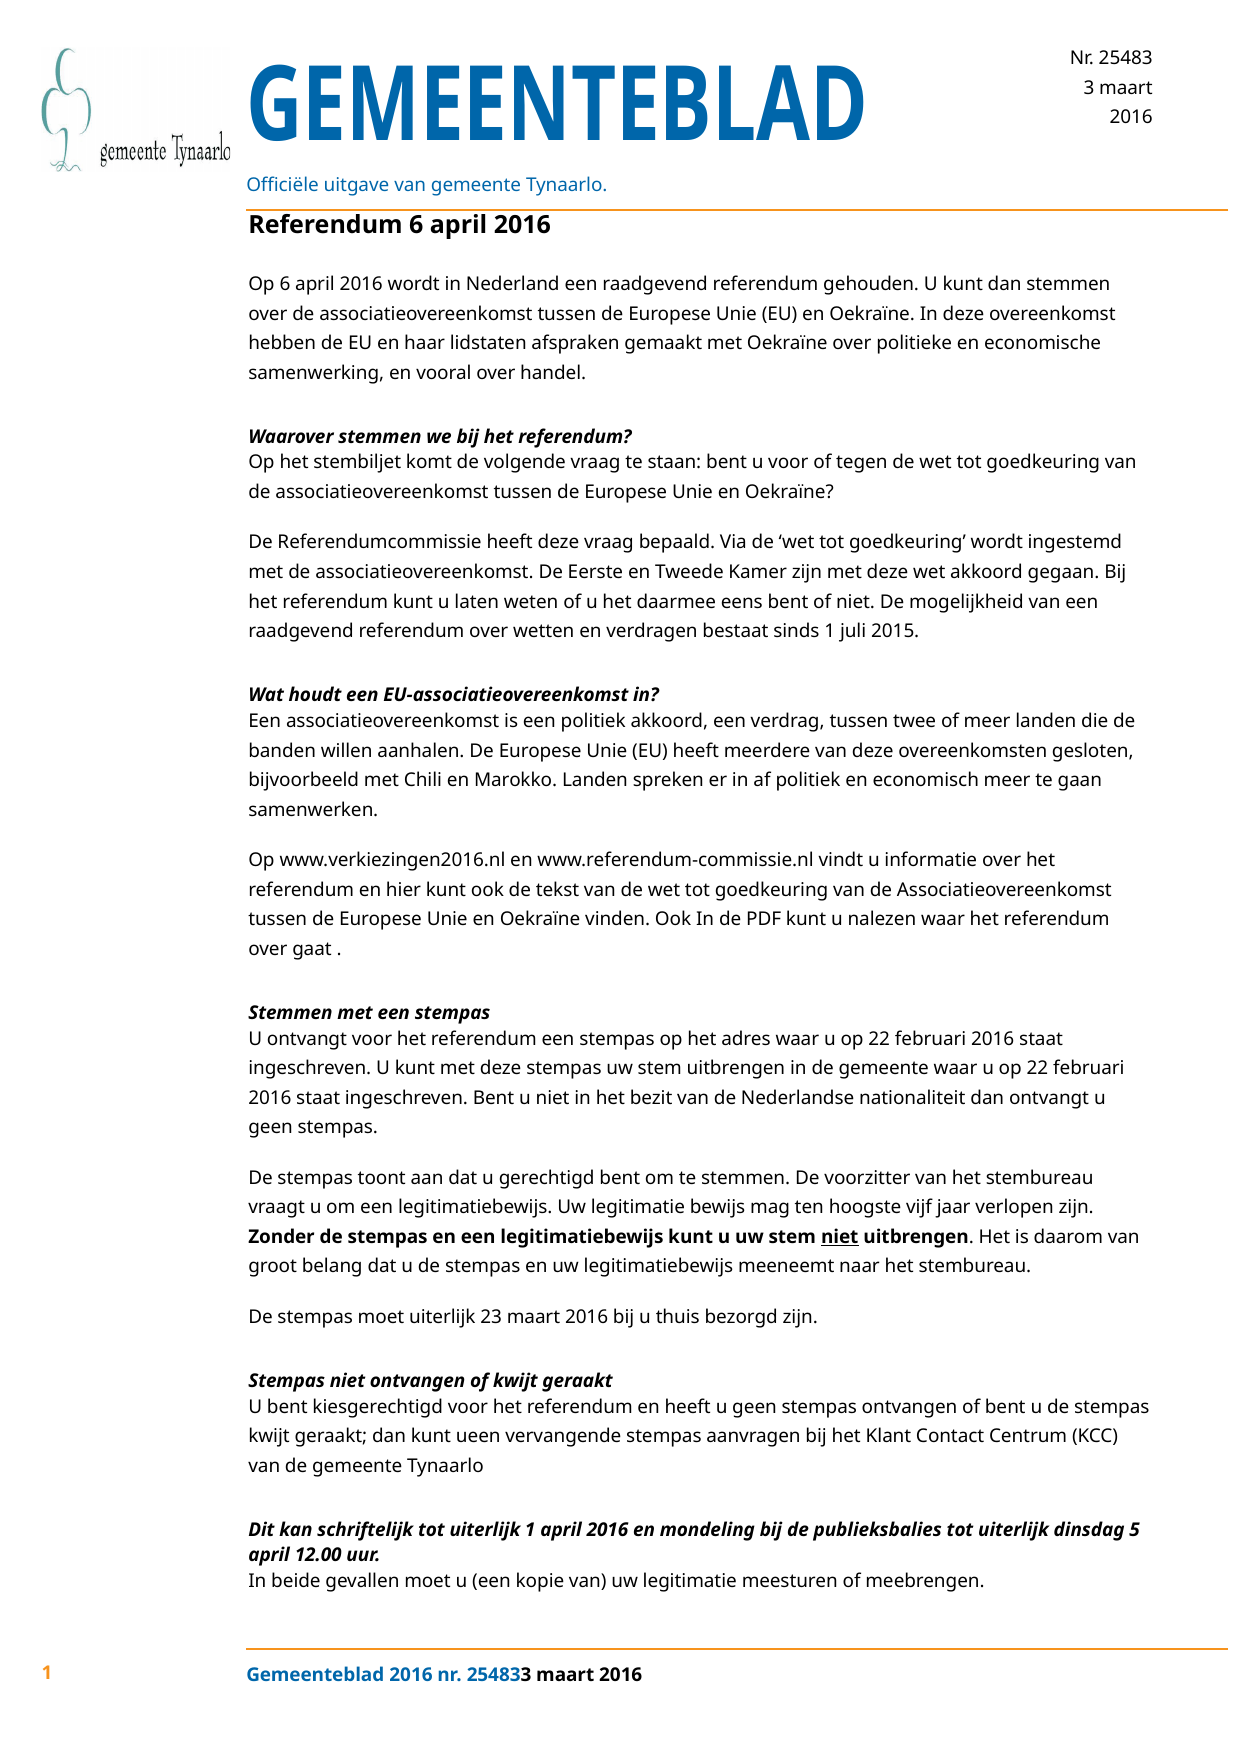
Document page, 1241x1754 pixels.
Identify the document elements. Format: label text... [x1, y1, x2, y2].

text De Referendumcommissie heeft deze vraag bepaald. Via de ‘wet tot goedkeuring’ wordt ingestemd met de associatieovereenkomst. De Eerste en Tweede Kamer zijn met deze wet akkoord gegaan. Bij het referendum kunt u laten weten of u het daarmee eens bent of niet. De mogelijkheid van een raadgevend referendum over wetten en verdragen bestaat sinds 1 juli 2015. [248, 529, 1152, 643]
text Op het stembiljet komt de volgende vraag te staan: bent u voor of tegen de wet tot goedkeuring van de associatieovereenkomst tussen de Europese Unie en Oekraïne? [248, 449, 1152, 504]
text U ontvangt voor het referendum een stempas op het adres waar u op 22 februari 2016 staat ingeschreven. U kunt met deze stempas uw stem uitbrengen in de gemeente waar u op 22 februari 2016 staat ingeschreven. Bent u niet in het bezit van de Nederlandse nationaliteit dan ontvangt u geen stempas. [248, 1025, 1152, 1139]
picture [41, 47, 231, 172]
text Op www.verkiezingen2016.nl en www.referendum-commissie.nl vindt u informatie over het referendum en hier kunt ook de tekst van de wet tot goedkeuring van de Associatieovereenkomst tussen de Europese Unie en Oekraïne vinden. Ook In de PDF kunt u nalezen waar het referendum over gaat . [248, 846, 1152, 961]
text Stempas niet ontvangen of kwijt geraakt [248, 1367, 1152, 1393]
text Referendum 6 april 2016 [248, 211, 1152, 241]
text In beide gevallen moet u (een kopie van) uw legitimatie meesturen of meebrengen. [248, 1567, 1152, 1593]
text De stempas moet uiterlijk 23 maart 2016 bij u thuis bezorgd zijn. [248, 1303, 1152, 1329]
text Op 6 april 2016 wordt in Nederland een raadgevend referendum gehouden. U kunt dan stemmen over de associatieovereenkomst tussen de Europese Unie (EU) en Oekraïne. In deze overeenkomst hebben de EU en haar lidstaten afspraken gemaakt met Oekraïne over politieke en economische samenwerking, en vooral over handel. [248, 270, 1152, 385]
text Een associatieovereenkomst is een politiek akkoord, een verdrag, tussen twee of meer landen die de banden willen aanhalen. De Europese Unie (EU) heeft meerdere van deze overeenkomsten gesloten, bijvoorbeeld met Chili en Marokko. Landen spreken er in af politiek en economisch meer te gaan samenwerken. [248, 707, 1152, 822]
text De stempas toont aan dat u gerechtigd bent om te stemmen. De voorzitter van het stembureau vraagt u om een legitimatiebewijs. Uw legitimatie bewijs mag ten hoogste vijf jaar verlopen zijn. Zonder de stempas en een legitimatiebewijs kunt u uw stem niet uitbrengen. Het is daarom van groot belang dat u de stempas en uw legitimatiebewijs meeneemt naar het stembureau. [248, 1164, 1152, 1278]
text Wat houdt een EU-associatieovereenkomst in? [248, 681, 1152, 707]
text U bent kiesgerechtigd voor het referendum en heeft u geen stempas ontvangen of bent u de stempas kwijt geraakt; dan kunt ueen vervangende stempas aanvragen bij het Klant Contact Centrum (KCC) van de gemeente Tynaarlo [248, 1393, 1152, 1478]
text Stemmen met een stempas [248, 999, 1152, 1025]
text Waarover stemmen we bij het referendum? [248, 423, 1152, 449]
text Dit kan schriftelijk tot uiterlijk 1 april 2016 en mondeling bij de publieksbalies tot uiterlijk dinsdag 5 april 12.00 uur. [248, 1516, 1152, 1567]
